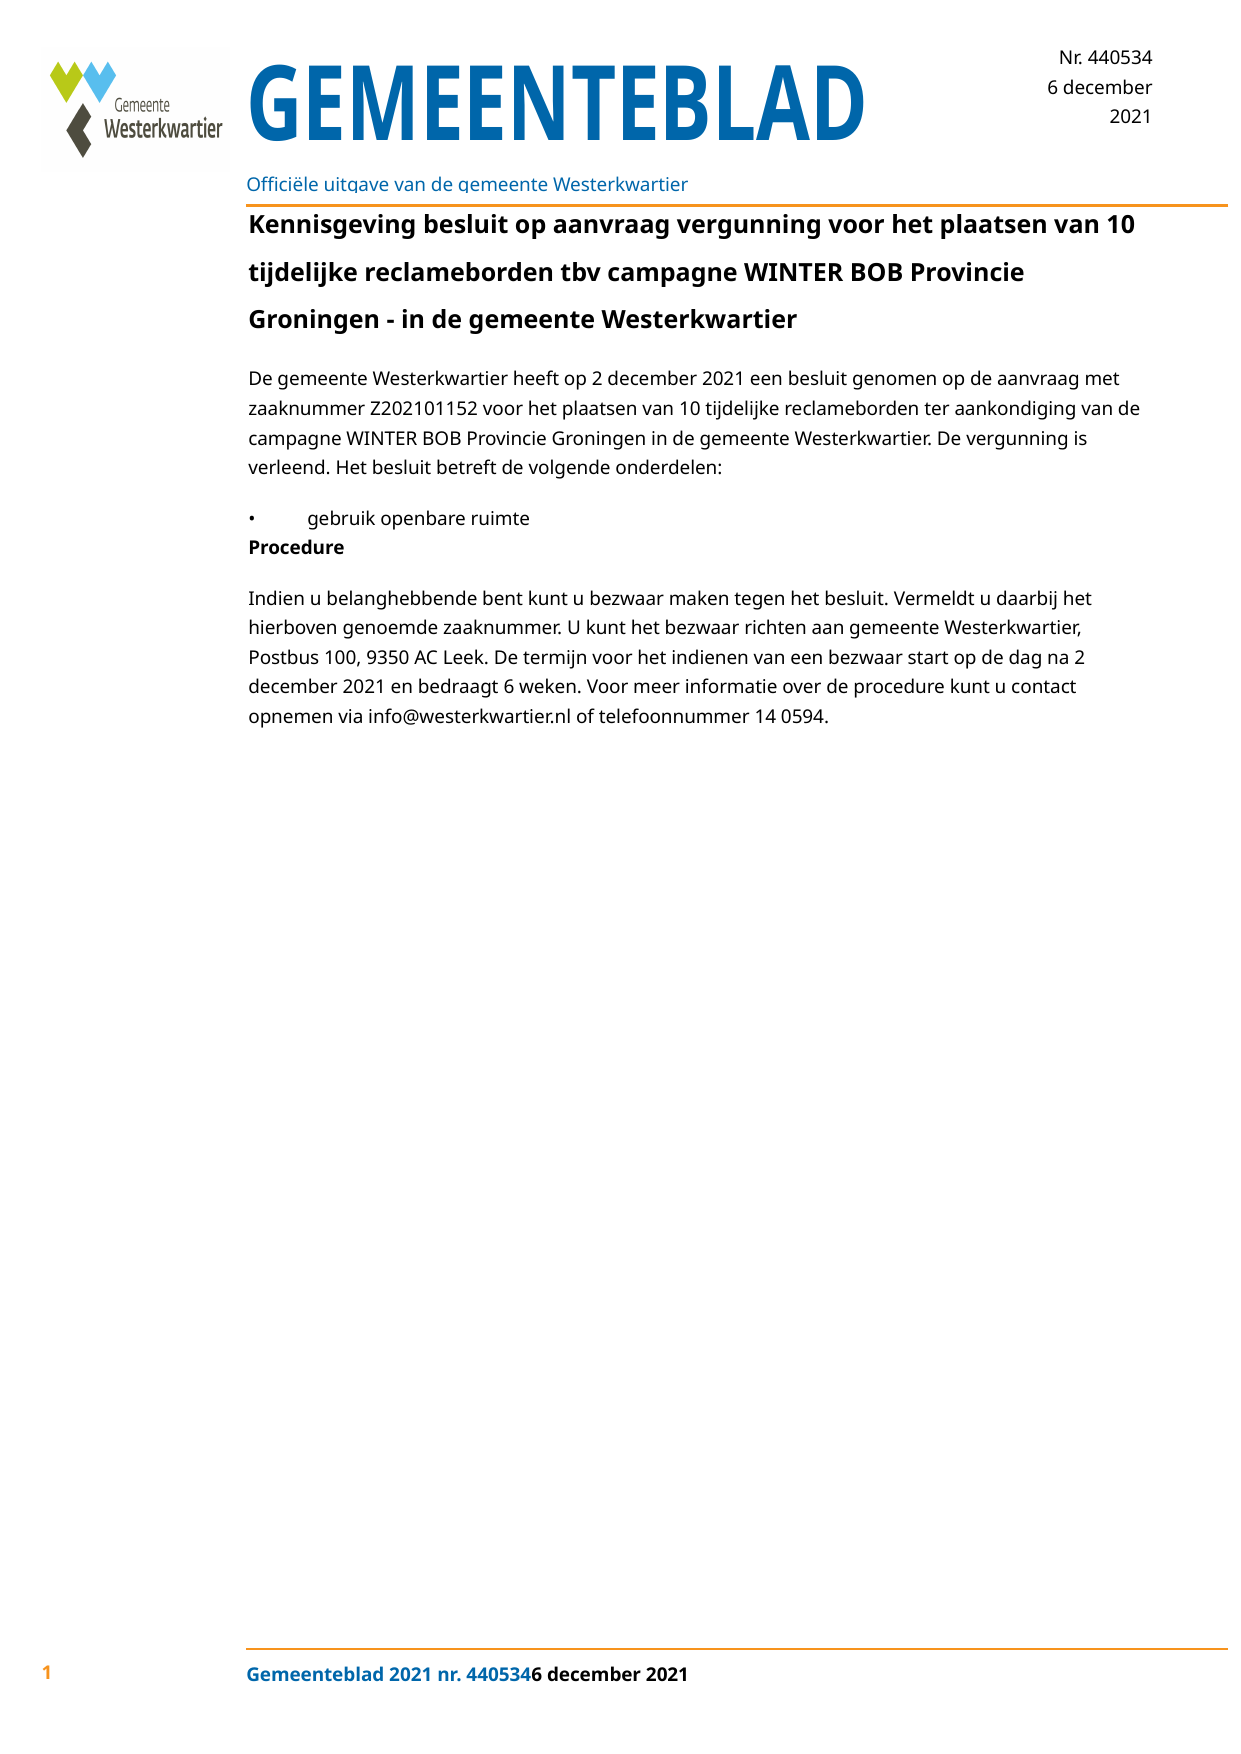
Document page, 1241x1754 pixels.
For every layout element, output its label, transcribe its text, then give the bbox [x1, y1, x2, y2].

text De gemeente Westerkwartier heeft op 2 december 2021 een besluit genomen op de aanvraag met zaaknummer Z202101152 voor het plaatsen van 10 tijdelijke reclameborden ter aankondiging van de campagne WINTER BOB Provincie Groningen in de gemeente Westerkwartier. De vergunning is verleend. Het besluit betreft de volgende onderdelen: [248, 366, 1152, 480]
text Procedure [248, 534, 1152, 560]
text Kennisgeving besluit op aanvraag vergunning voor het plaatsen van 10 tijdelijke reclameborden tbv campagne WINTER BOB Provincie Groningen - in de gemeente Westerkwartier [248, 207, 1152, 336]
picture [41, 47, 231, 172]
list gebruik openbare ruimte [248, 505, 1152, 530]
text Indien u belanghebbende bent kunt u bezwaar maken tegen het besluit. Vermeldt u daarbij het hierboven genoemde zaaknummer. U kunt het bezwaar richten aan gemeente Westerkwartier, Postbus 100, 9350 AC Leek. De termijn voor het indienen van een bezwaar start op de dag na 2 december 2021 en bedraagt 6 weken. Voor meer informatie over de procedure kunt u contact opnemen via info@westerkwartier.nl of telefoonnummer 14 0594. [248, 585, 1152, 729]
